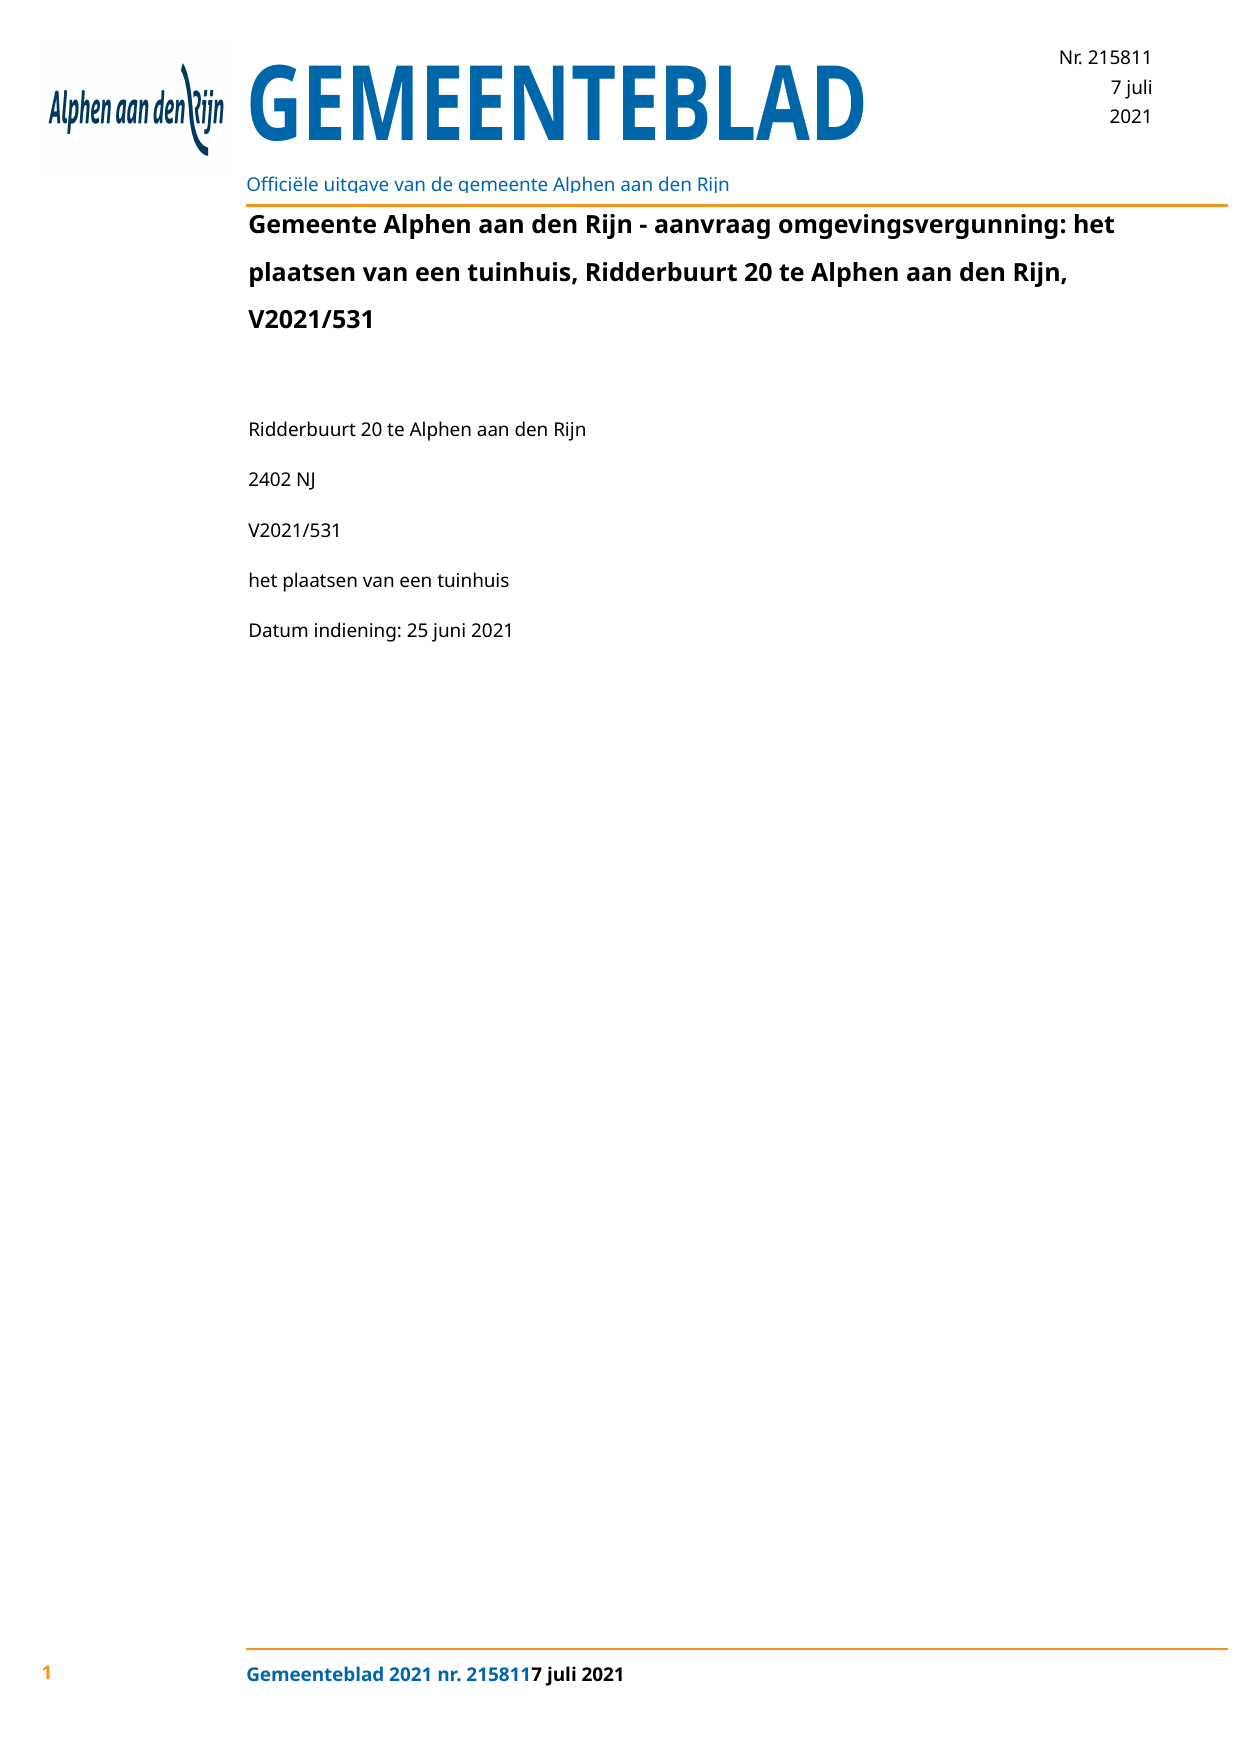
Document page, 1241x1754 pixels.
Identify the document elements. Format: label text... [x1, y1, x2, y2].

text Ridderbuurt 20 te Alphen aan den Rijn [248, 416, 1152, 442]
text Gemeente Alphen aan den Rijn - aanvraag omgevingsvergunning: het plaatsen van een tuinhuis, Ridderbuurt 20 te Alphen aan den Rijn, V2021/531 [248, 207, 1152, 336]
text 2402 NJ [248, 466, 1152, 492]
picture [41, 47, 231, 172]
text Datum indiening: 25 juni 2021 [248, 618, 1152, 643]
text het plaatsen van een tuinhuis [248, 567, 1152, 593]
text V2021/531 [248, 517, 1152, 542]
